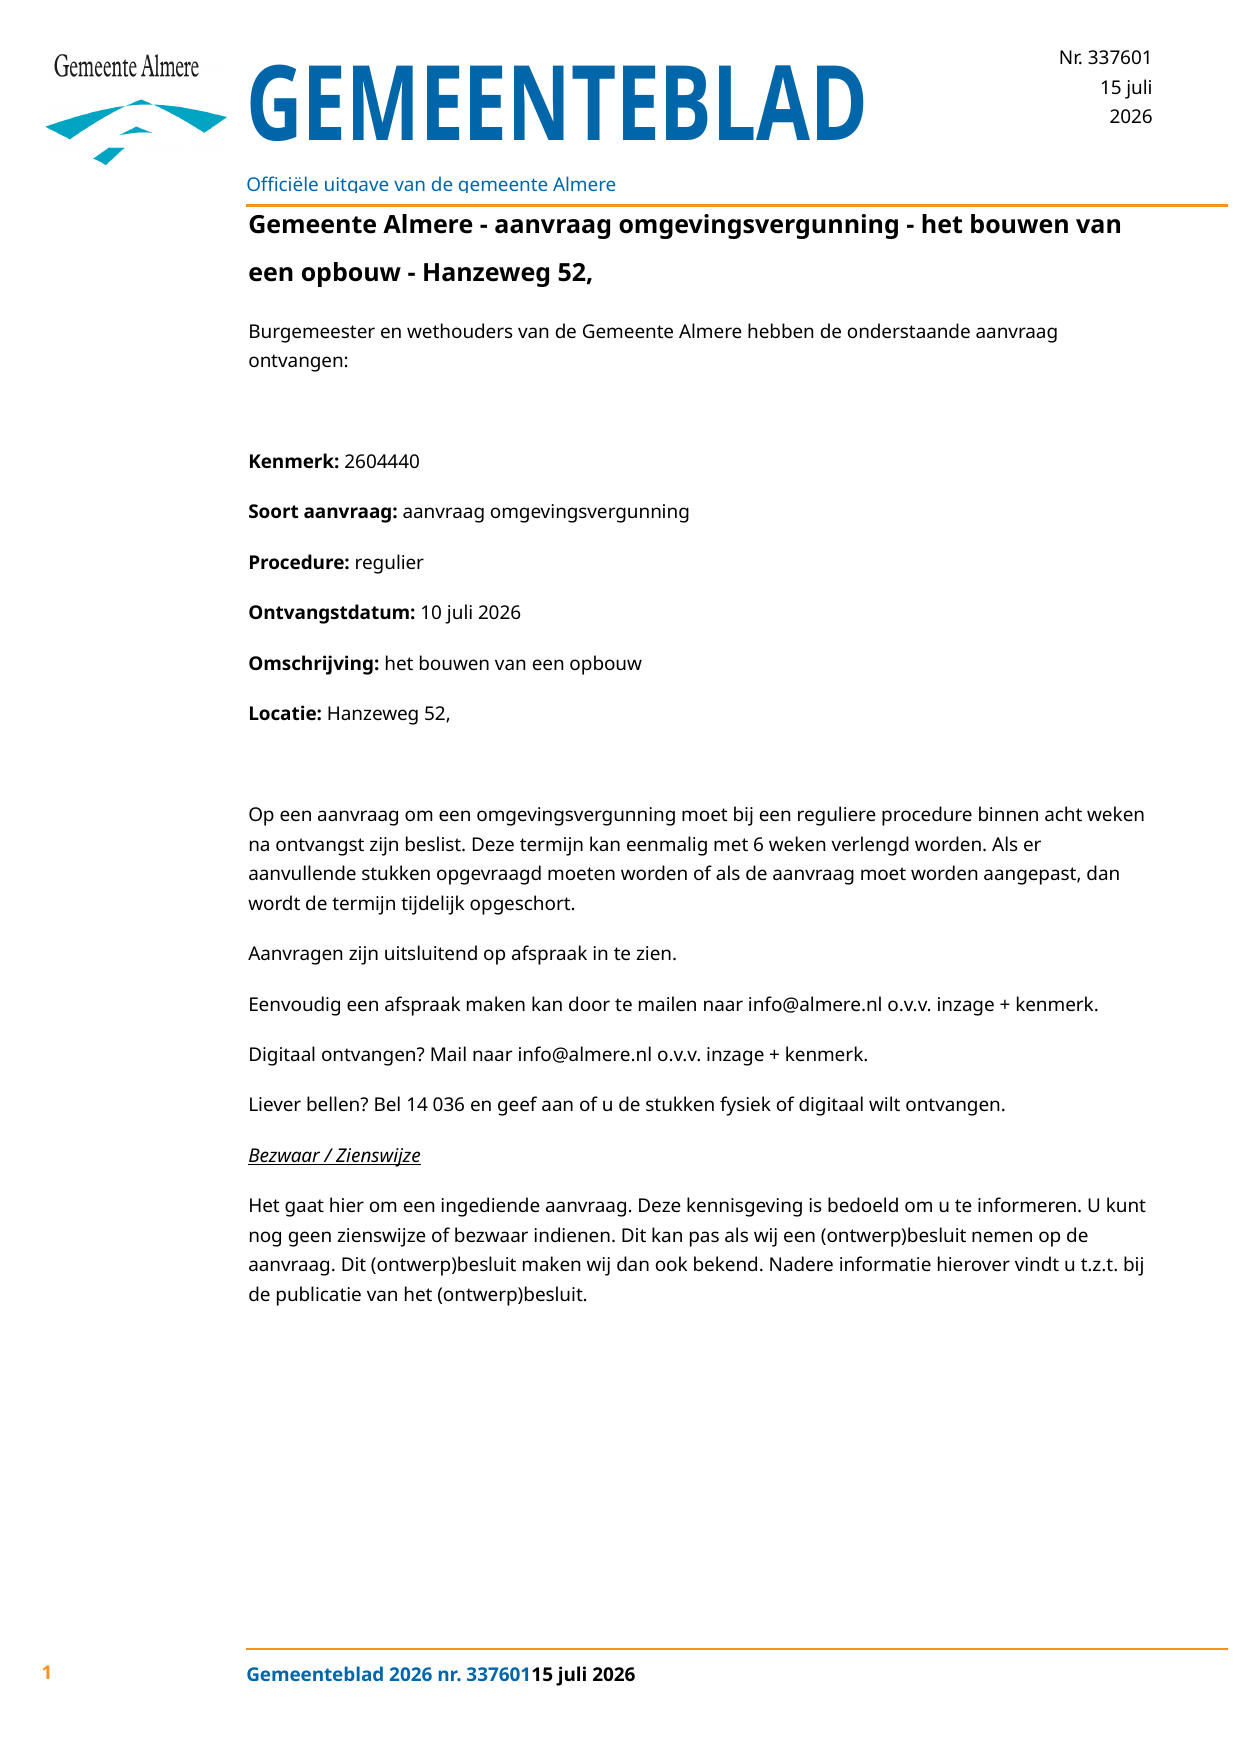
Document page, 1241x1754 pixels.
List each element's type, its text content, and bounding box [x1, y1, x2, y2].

text Kenmerk: 2604440 [248, 448, 1152, 474]
text Digitaal ontvangen? Mail naar info@almere.nl o.v.v. inzage + kenmerk. [248, 1041, 1152, 1067]
text Locatie: Hanzeweg 52, [248, 700, 1152, 726]
text Soort aanvraag: aanvraag omgevingsvergunning [248, 499, 1152, 524]
text Burgemeester en wethouders van de Gemeente Almere hebben de onderstaande aanvraag ontvangen: [248, 318, 1152, 373]
text Procedure: regulier [248, 549, 1152, 575]
text Aanvragen zijn uitsluitend op afspraak in te zien. [248, 940, 1152, 966]
text Op een aanvraag om een omgevingsvergunning moet bij een reguliere procedure binnen acht weken na ontvangst zijn beslist. Deze termijn kan eenmalig met 6 weken verlengd worden. Als er aanvullende stukken opgevraagd moeten worden of als de aanvraag moet worden aangepast, dan wordt de termijn tijdelijk opgeschort. [248, 801, 1152, 916]
text Ontvangstdatum: 10 juli 2026 [248, 599, 1152, 625]
text Gemeente Almere - aanvraag omgevingsvergunning - het bouwen van een opbouw - Hanzeweg 52, [248, 207, 1152, 288]
text Liever bellen? Bel 14 036 en geef aan of u de stukken fysiek of digitaal wilt ontvangen. [248, 1092, 1152, 1117]
text Bezwaar / Zienswijze [248, 1142, 1152, 1168]
text Omschrijving: het bouwen van een opbouw [248, 650, 1152, 676]
text Eenvoudig een afspraak maken kan door te mailen naar info@almere.nl o.v.v. inzage + kenmerk. [248, 991, 1152, 1017]
picture [41, 47, 231, 172]
text Het gaat hier om een ingediende aanvraag. Deze kennisgeving is bedoeld om u te informeren. U kunt nog geen zienswijze of bezwaar indienen. Dit kan pas als wij een (ontwerp)besluit nemen op de aanvraag. Dit (ontwerp)besluit maken wij dan ook bekend. Nadere informatie hierover vindt u t.z.t. bij de publicatie van het (ontwerp)besluit. [248, 1192, 1152, 1307]
